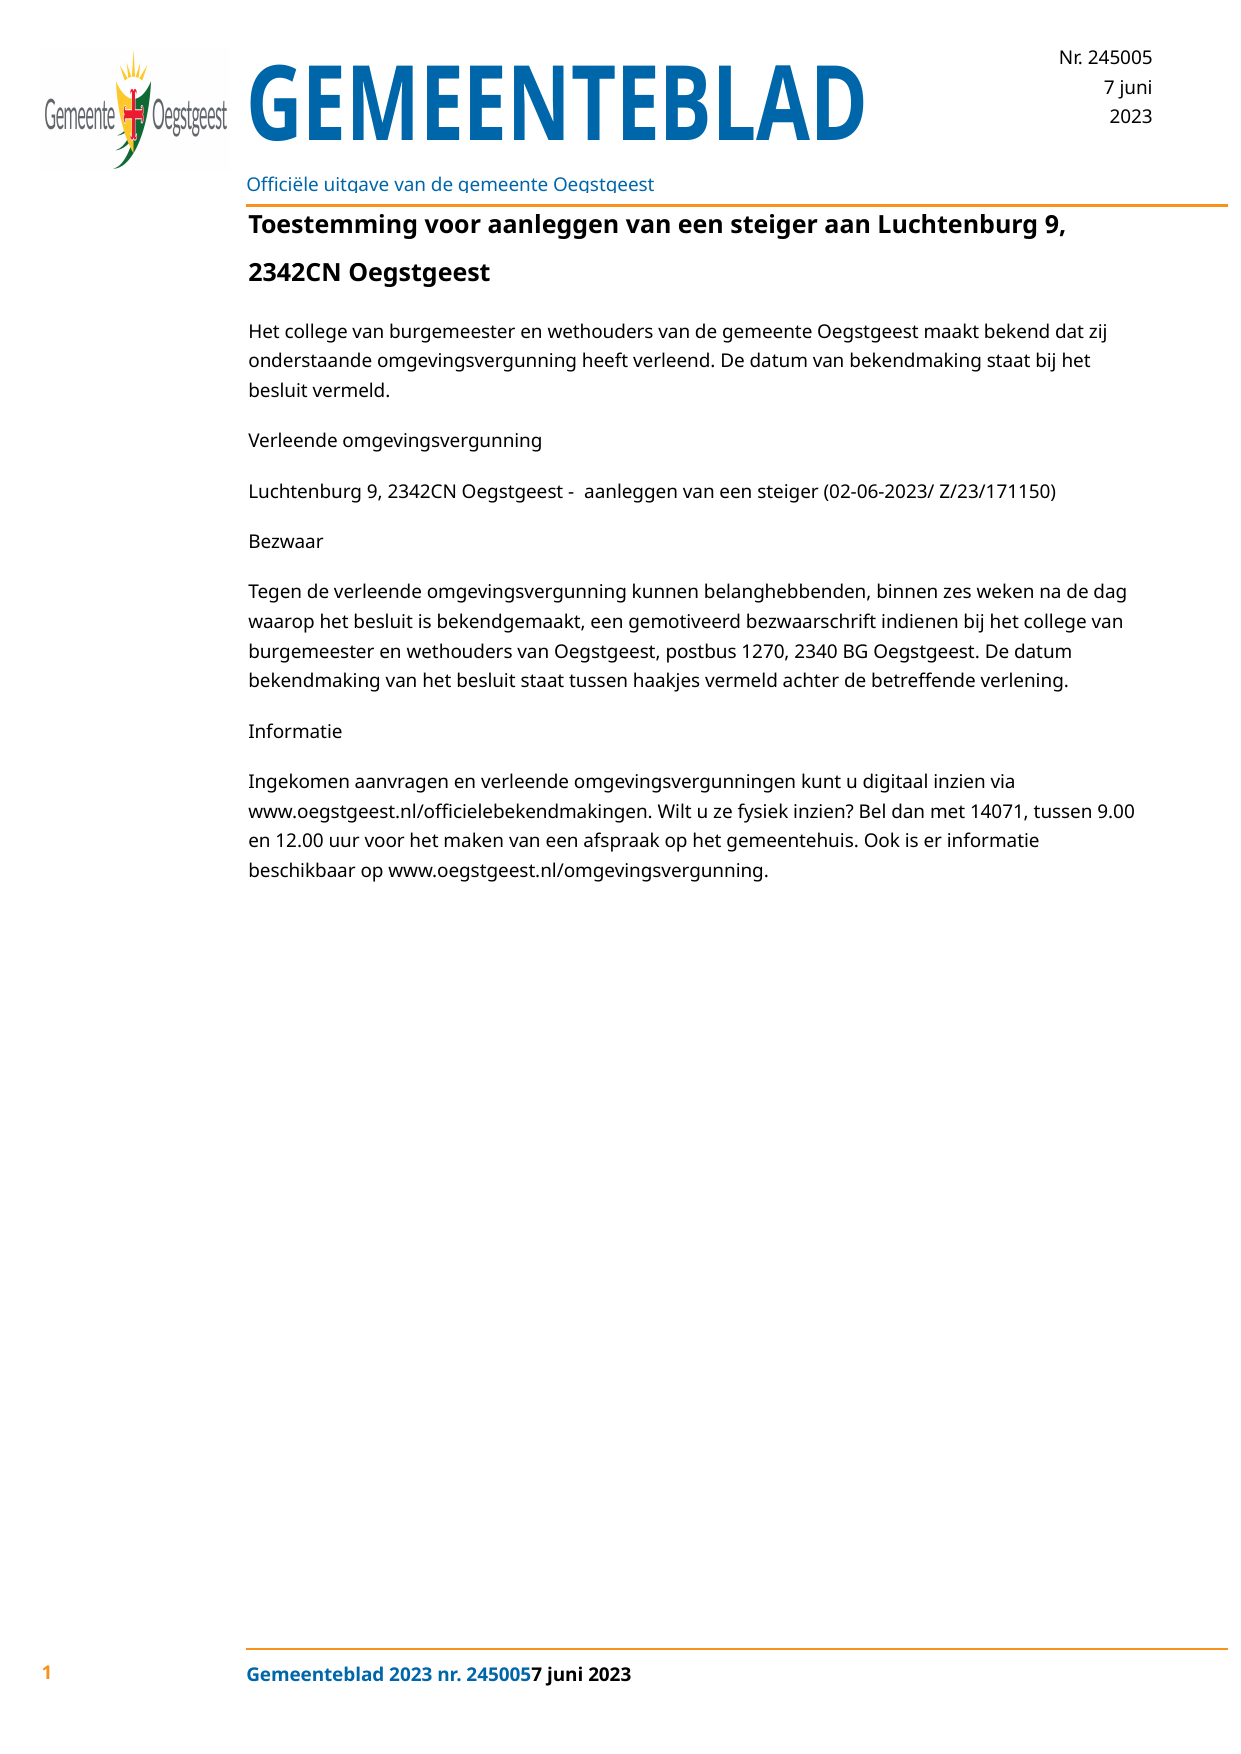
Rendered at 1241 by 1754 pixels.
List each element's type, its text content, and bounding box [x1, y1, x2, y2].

picture [41, 47, 231, 172]
text Verleende omgevingsvergunning [248, 427, 1152, 453]
text Informatie [248, 718, 1152, 744]
text Luchtenburg 9, 2342CN Oegstgeest - aanleggen van een steiger (02-06-2023/ Z/23/171150) [248, 478, 1152, 504]
text Het college van burgemeester en wethouders van de gemeente Oegstgeest maakt bekend dat zij onderstaande omgevingsvergunning heeft verleend. De datum van bekendmaking staat bij het besluit vermeld. [248, 318, 1152, 403]
text Bezwaar [248, 528, 1152, 554]
text Toestemming voor aanleggen van een steiger aan Luchtenburg 9, 2342CN Oegstgeest [248, 207, 1152, 288]
text Tegen de verleende omgevingsvergunning kunnen belanghebbenden, binnen zes weken na de dag waarop het besluit is bekendgemaakt, een gemotiveerd bezwaarschrift indienen bij het college van burgemeester en wethouders van Oegstgeest, postbus 1270, 2340 BG Oegstgeest. De datum bekendmaking van het besluit staat tussen haakjes vermeld achter de betreffende verlening. [248, 579, 1152, 693]
text Ingekomen aanvragen en verleende omgevingsvergunningen kunt u digitaal inzien via www.oegstgeest.nl/officielebekendmakingen. Wilt u ze fysiek inzien? Bel dan met 14071, tussen 9.00 en 12.00 uur voor het maken van een afspraak op het gemeentehuis. Ook is er informatie beschikbaar op www.oegstgeest.nl/omgevingsvergunning. [248, 768, 1152, 883]
